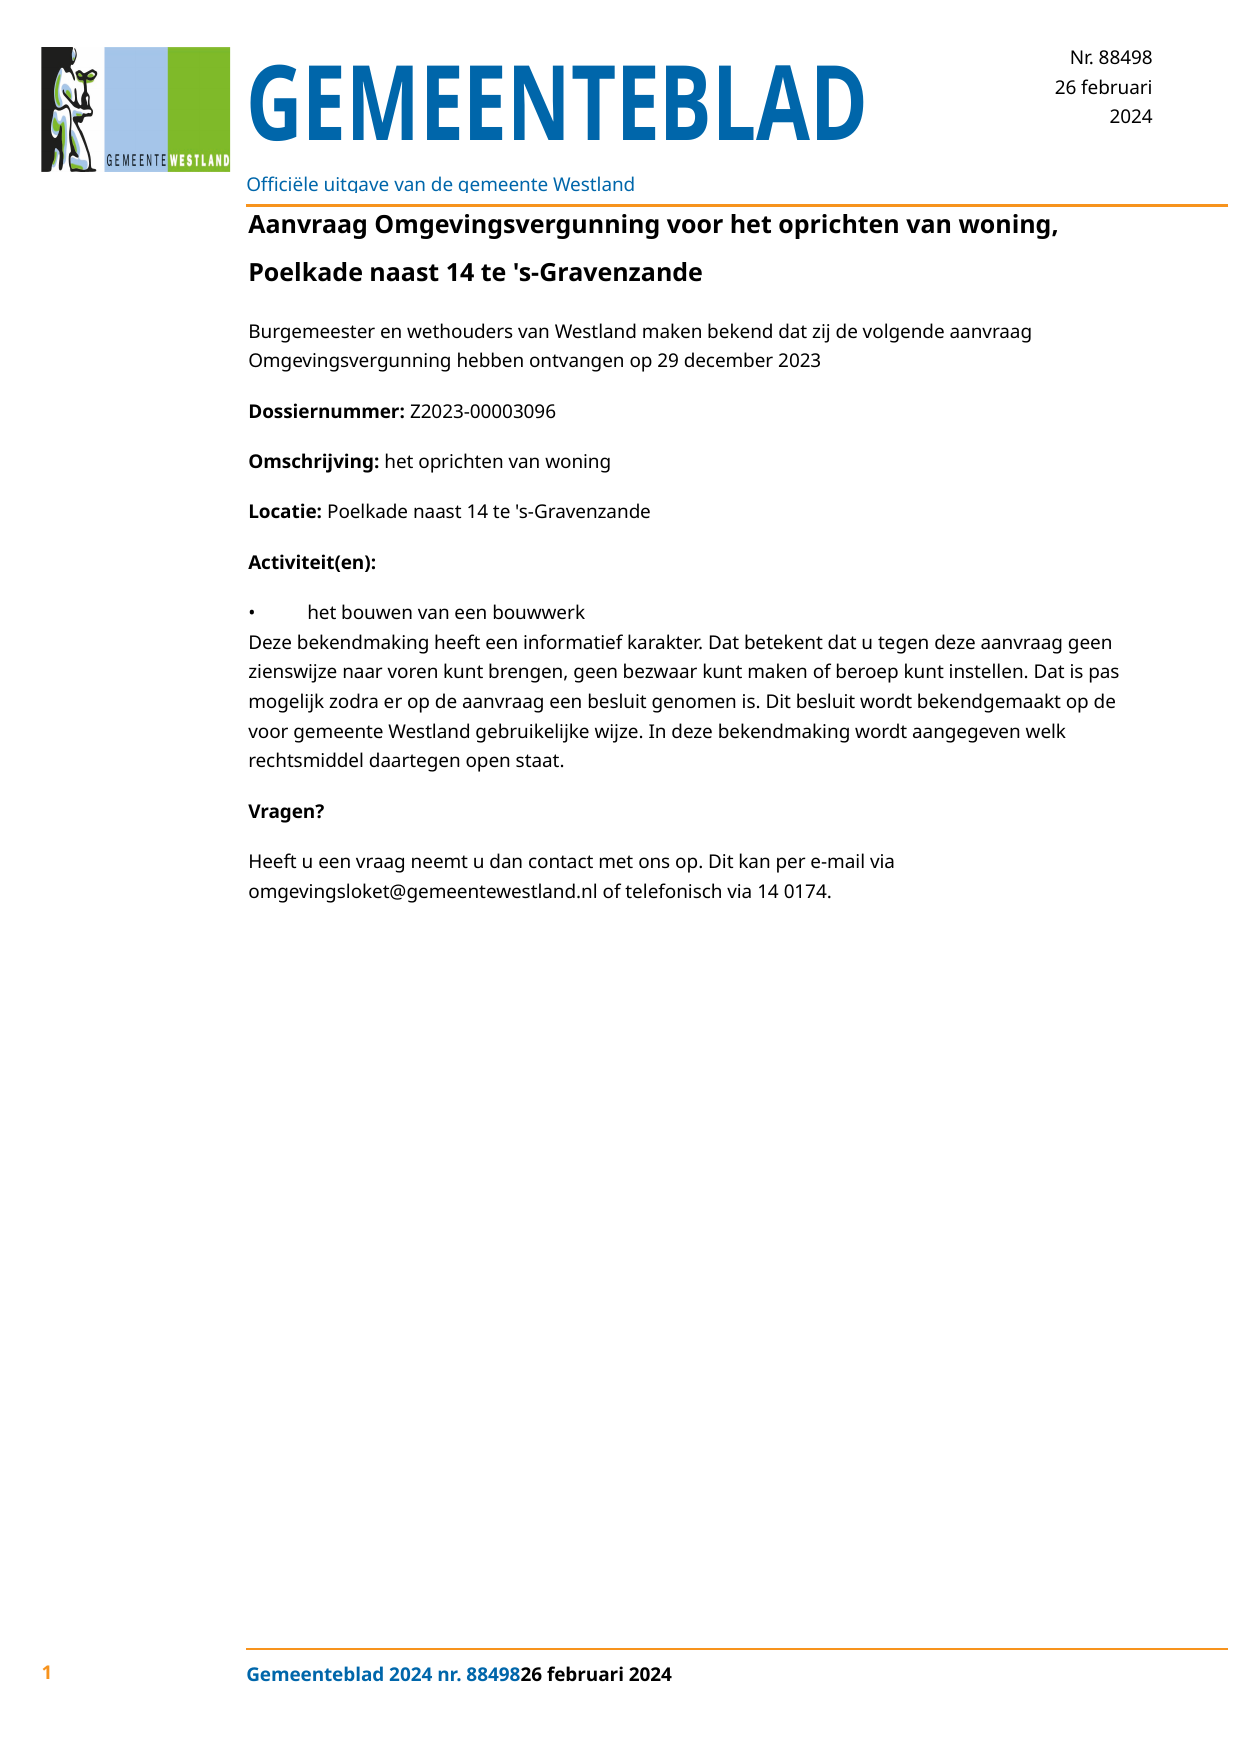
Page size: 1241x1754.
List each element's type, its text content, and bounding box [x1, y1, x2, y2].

text Vragen? [248, 798, 1152, 824]
text Aanvraag Omgevingsvergunning voor het oprichten van woning, Poelkade naast 14 te 's-Gravenzande [248, 207, 1152, 288]
list het bouwen van een bouwwerk [248, 599, 1152, 625]
text Locatie: Poelkade naast 14 te 's-Gravenzande [248, 499, 1152, 524]
text Heeft u een vraag neemt u dan contact met ons op. Dit kan per e-mail via omgevingsloket@gemeentewestland.nl of telefonisch via 14 0174. [248, 848, 1152, 904]
picture [41, 47, 231, 172]
text Burgemeester en wethouders van Westland maken bekend dat zij de volgende aanvraag Omgevingsvergunning hebben ontvangen op 29 december 2023 [248, 318, 1152, 373]
text Dossiernummer: Z2023-00003096 [248, 398, 1152, 424]
text Deze bekendmaking heeft een informatief karakter. Dat betekent dat u tegen deze aanvraag geen zienswijze naar voren kunt brengen, geen bezwaar kunt maken of beroep kunt instellen. Dat is pas mogelijk zodra er op de aanvraag een besluit genomen is. Dit besluit wordt bekendgemaakt op de voor gemeente Westland gebruikelijke wijze. In deze bekendmaking wordt aangegeven welk rechtsmiddel daartegen open staat. [248, 629, 1152, 773]
text Activiteit(en): [248, 549, 1152, 575]
text Omschrijving: het oprichten van woning [248, 448, 1152, 474]
